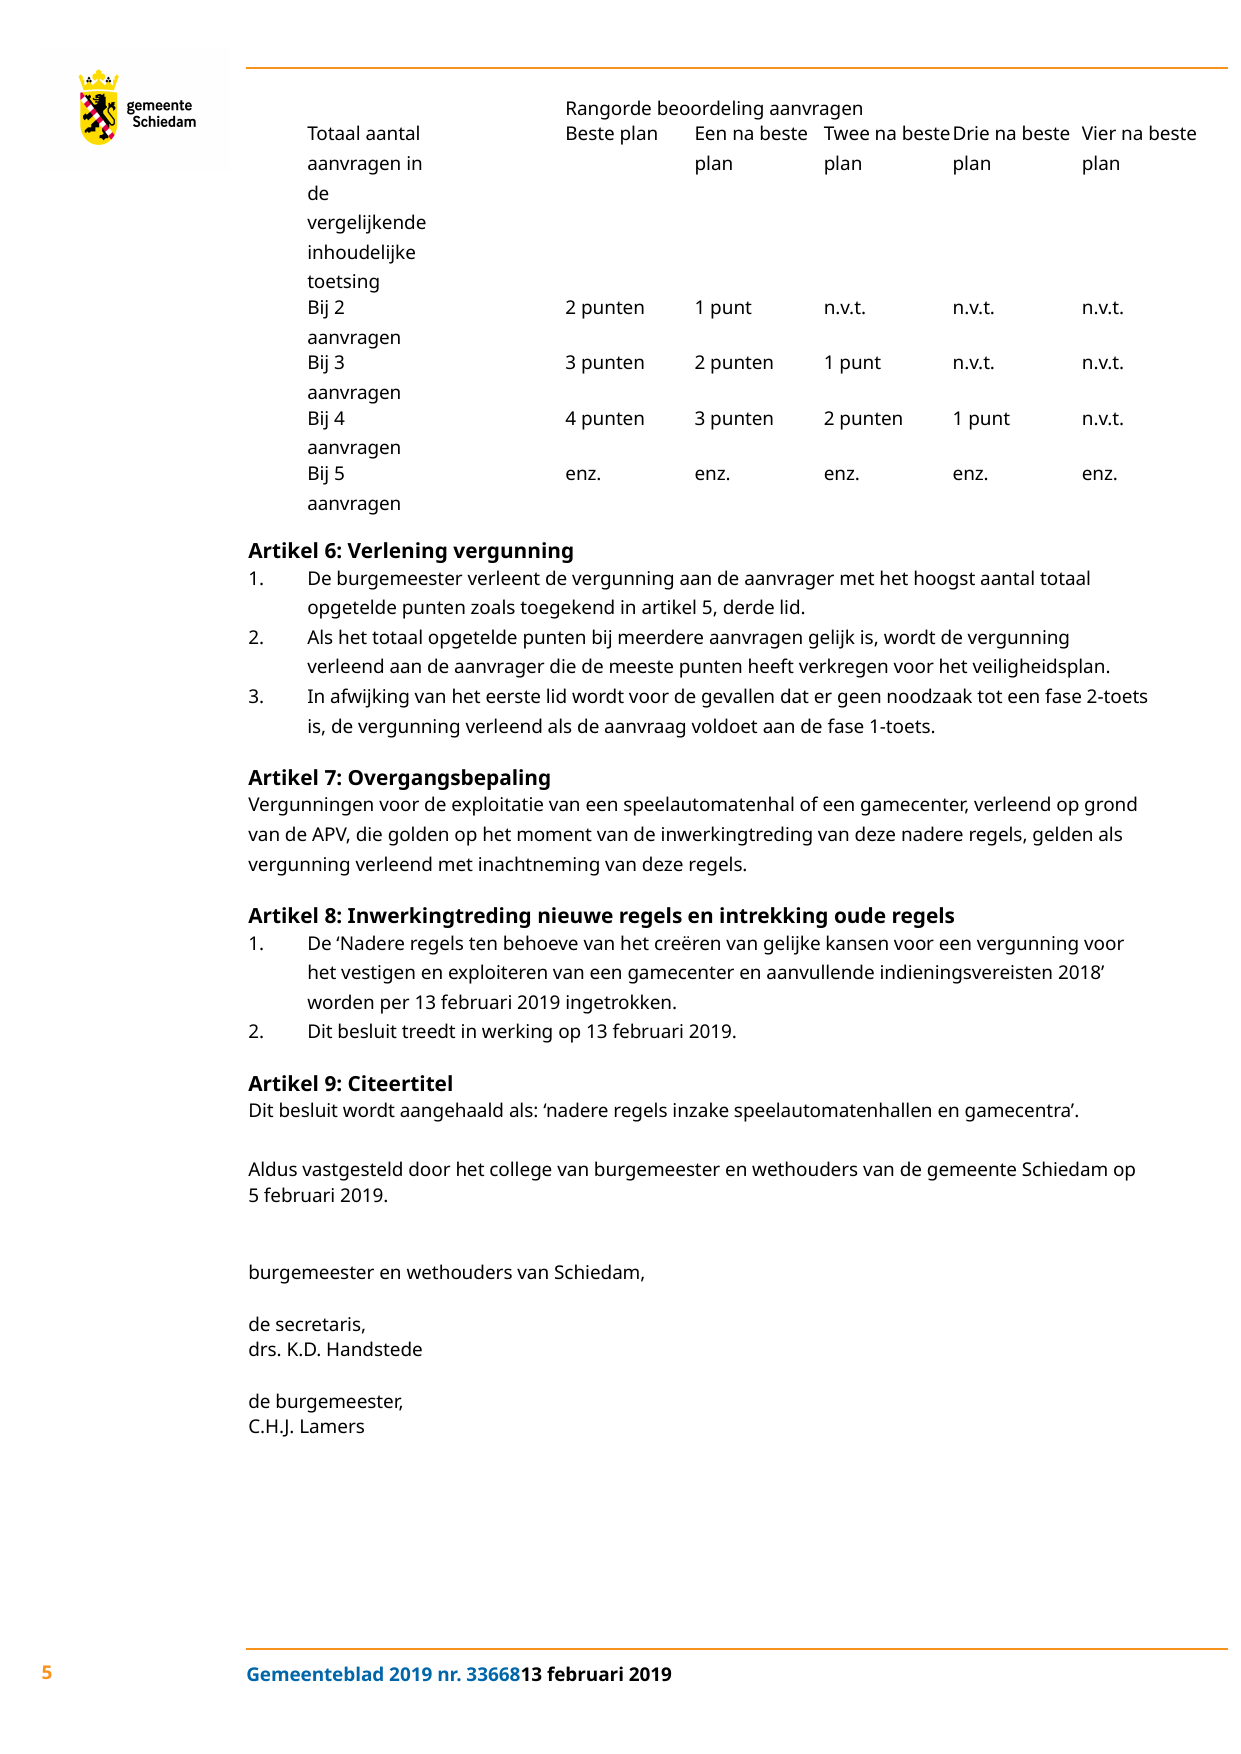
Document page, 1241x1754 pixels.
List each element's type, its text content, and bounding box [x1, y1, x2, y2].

text Aldus vastgesteld door het college van burgemeester en wethouders van de gemeente Schiedam op 5 februari 2019. [248, 1156, 1152, 1208]
text Vergunningen voor de exploitatie van een speelautomatenhal of een gamecenter, verleend op grond van de APV, die golden op het moment van de inwerkingtreding van deze nadere regels, gelden als vergunning verleend met inachtneming van deze regels. [248, 792, 1152, 877]
list Dit besluit treedt in werking op 13 februari 2019. [248, 1018, 1152, 1044]
table_header Rangorde beoordeling aanvragen [565, 95, 1211, 121]
table_cell enz. [1082, 460, 1211, 516]
text Artikel 8: Inwerkingtreding nieuwe regels en intrekking oude regels [248, 901, 1152, 930]
table_cell [436, 350, 565, 405]
table_cell Bij 4 aanvragen [307, 405, 436, 460]
table_cell 4 punten [565, 405, 694, 460]
text drs. K.D. Handstede [248, 1337, 1152, 1362]
picture [41, 47, 231, 172]
table_cell Bij 5 aanvragen [307, 460, 436, 516]
table_cell Bij 2 aanvragen [307, 294, 436, 349]
table_header [436, 95, 565, 121]
table_cell enz. [565, 460, 694, 516]
list In afwijking van het eerste lid wordt voor de gevallen dat er geen noodzaak tot een fase 2-toets is, de vergunning verleend als de aanvraag voldoet aan de fase 1-toets. [248, 683, 1152, 738]
text burgemeester en wethouders van Schiedam, [248, 1259, 1152, 1285]
table_cell 2 punten [824, 405, 952, 460]
table_cell Twee na beste plan [824, 121, 952, 294]
list De ‘Nadere regels ten behoeve van het creëren van gelijke kansen voor een vergunning voor het vestigen en exploiteren van een gamecenter en aanvullende indieningsvereisten 2018’ worden per 13 februari 2019 ingetrokken. [248, 930, 1152, 1014]
table_cell n.v.t. [953, 350, 1082, 405]
text Dit besluit wordt aangehaald als: ‘nadere regels inzake speelautomatenhallen en gamecentra’. [248, 1097, 1152, 1123]
table_cell n.v.t. [1082, 350, 1211, 405]
table_cell n.v.t. [1082, 405, 1211, 460]
list De burgemeester verleent de vergunning aan de aanvrager met het hoogst aantal totaal opgetelde punten zoals toegekend in artikel 5, derde lid. [248, 565, 1152, 620]
table_cell n.v.t. [824, 294, 952, 349]
table_cell enz. [824, 460, 952, 516]
text Artikel 7: Overgangsbepaling [248, 763, 1152, 792]
table_cell Bij 3 aanvragen [307, 350, 436, 405]
table_cell enz. [953, 460, 1082, 516]
text de burgemeester, [248, 1388, 1152, 1414]
list Als het totaal opgetelde punten bij meerdere aanvragen gelijk is, wordt de vergunning verleend aan de aanvrager die de meeste punten heeft verkregen voor het veiligheidsplan. [248, 624, 1152, 679]
table_cell 2 punten [565, 294, 694, 349]
table_cell [436, 405, 565, 460]
table_header [307, 95, 436, 121]
table_cell [436, 294, 565, 349]
table_cell 2 punten [694, 350, 823, 405]
text C.H.J. Lamers [248, 1414, 1152, 1439]
text Artikel 6: Verlening vergunning [248, 536, 1152, 565]
table_cell Totaal aantal aanvragen in de vergelijkende inhoudelijke toetsing [307, 121, 436, 294]
table_cell [436, 121, 565, 294]
table_cell n.v.t. [953, 294, 1082, 349]
table_cell Vier na beste plan [1082, 121, 1211, 294]
table_cell n.v.t. [1082, 294, 1211, 349]
table_cell 1 punt [953, 405, 1082, 460]
table_cell Beste plan [565, 121, 694, 294]
table_cell 3 punten [694, 405, 823, 460]
text Artikel 9: Citeertitel [248, 1069, 1152, 1097]
table_cell 1 punt [824, 350, 952, 405]
table_cell Drie na beste plan [953, 121, 1082, 294]
table_cell [436, 460, 565, 516]
text de secretaris, [248, 1311, 1152, 1337]
table_cell enz. [694, 460, 823, 516]
table_cell 3 punten [565, 350, 694, 405]
table_cell 1 punt [694, 294, 823, 349]
table_cell Een na beste plan [694, 121, 823, 294]
